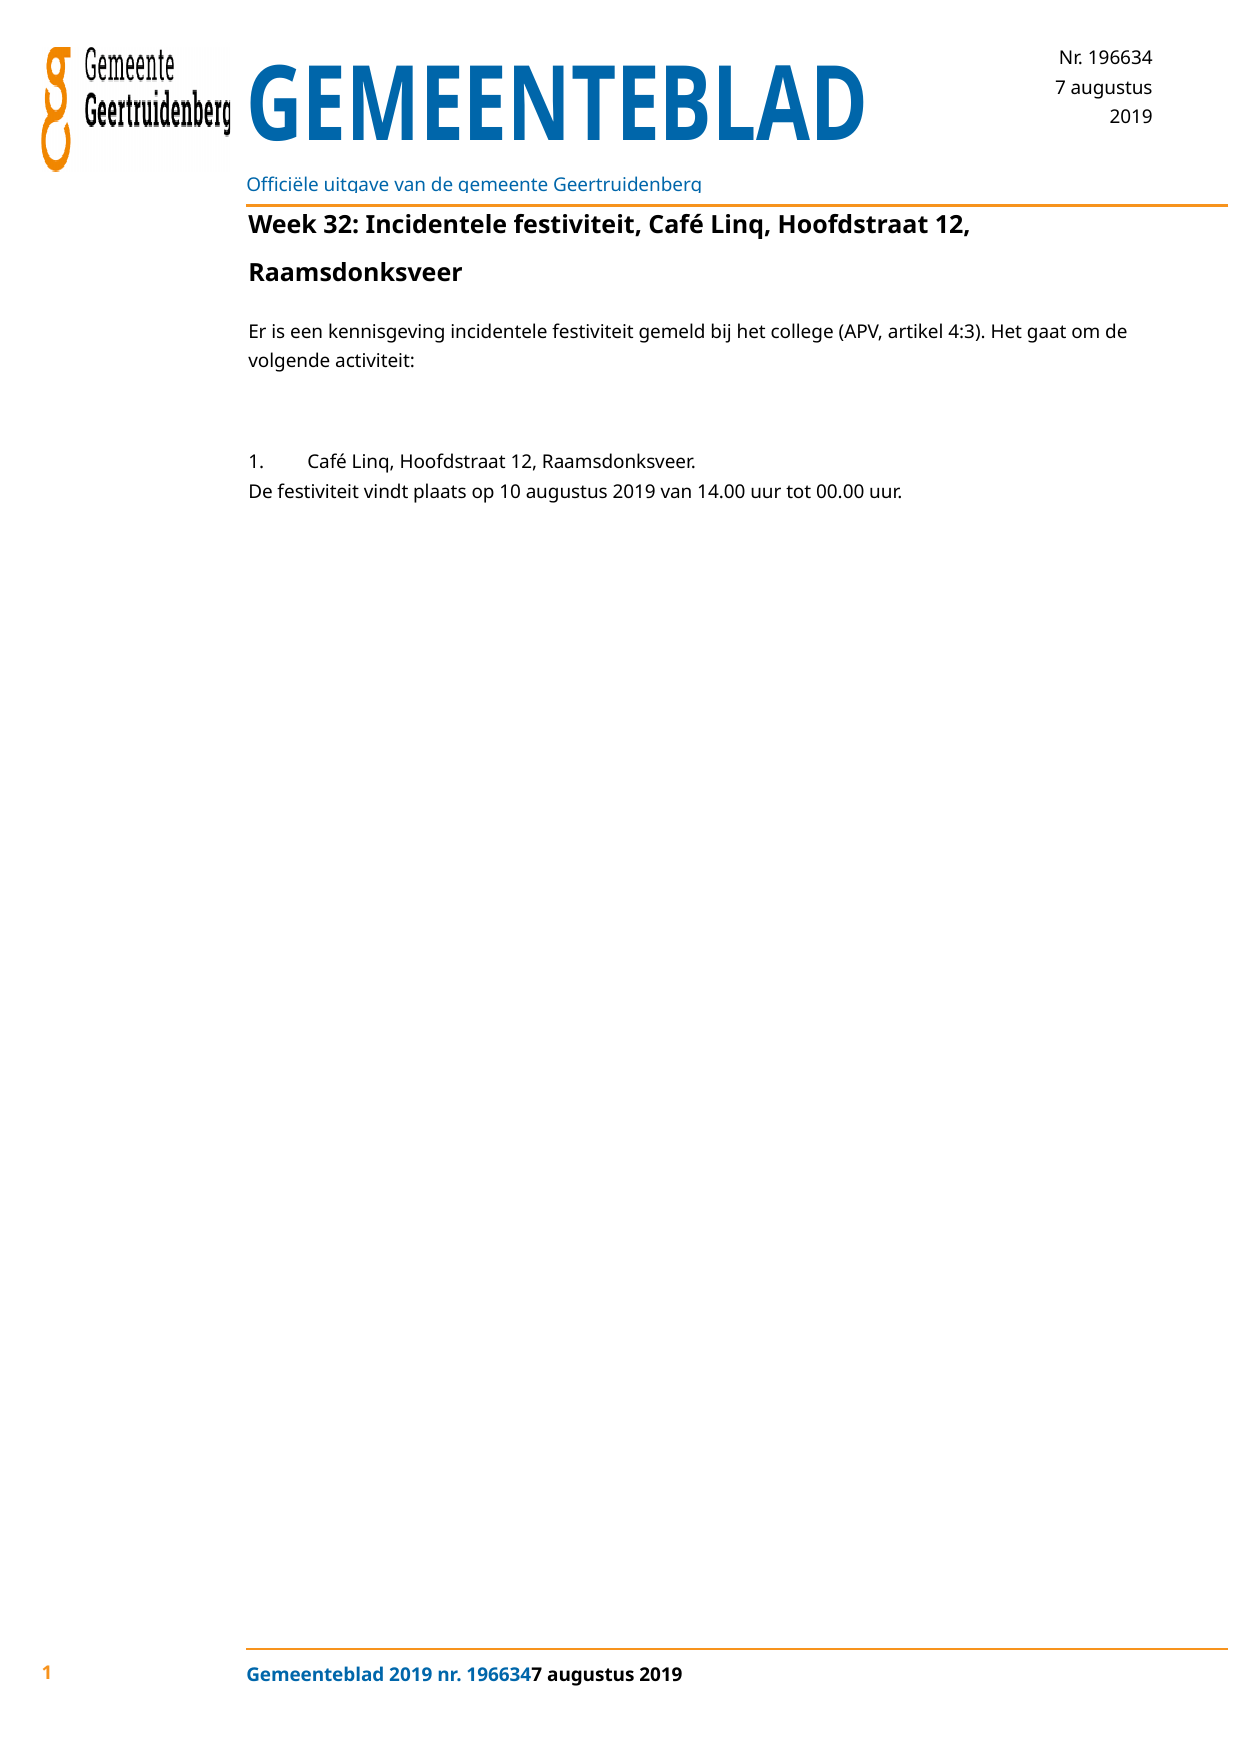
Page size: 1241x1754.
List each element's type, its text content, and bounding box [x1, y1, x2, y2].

text Week 32: Incidentele festiviteit, Café Linq, Hoofdstraat 12, Raamsdonksveer [248, 207, 1152, 288]
text Er is een kennisgeving incidentele festiviteit gemeld bij het college (APV, artikel 4:3). Het gaat om de volgende activiteit: [248, 318, 1152, 373]
list Café Linq, Hoofdstraat 12, Raamsdonksveer. [248, 448, 1152, 474]
text De festiviteit vindt plaats op 10 augustus 2019 van 14.00 uur tot 00.00 uur. [248, 478, 1152, 504]
picture [41, 47, 231, 172]
